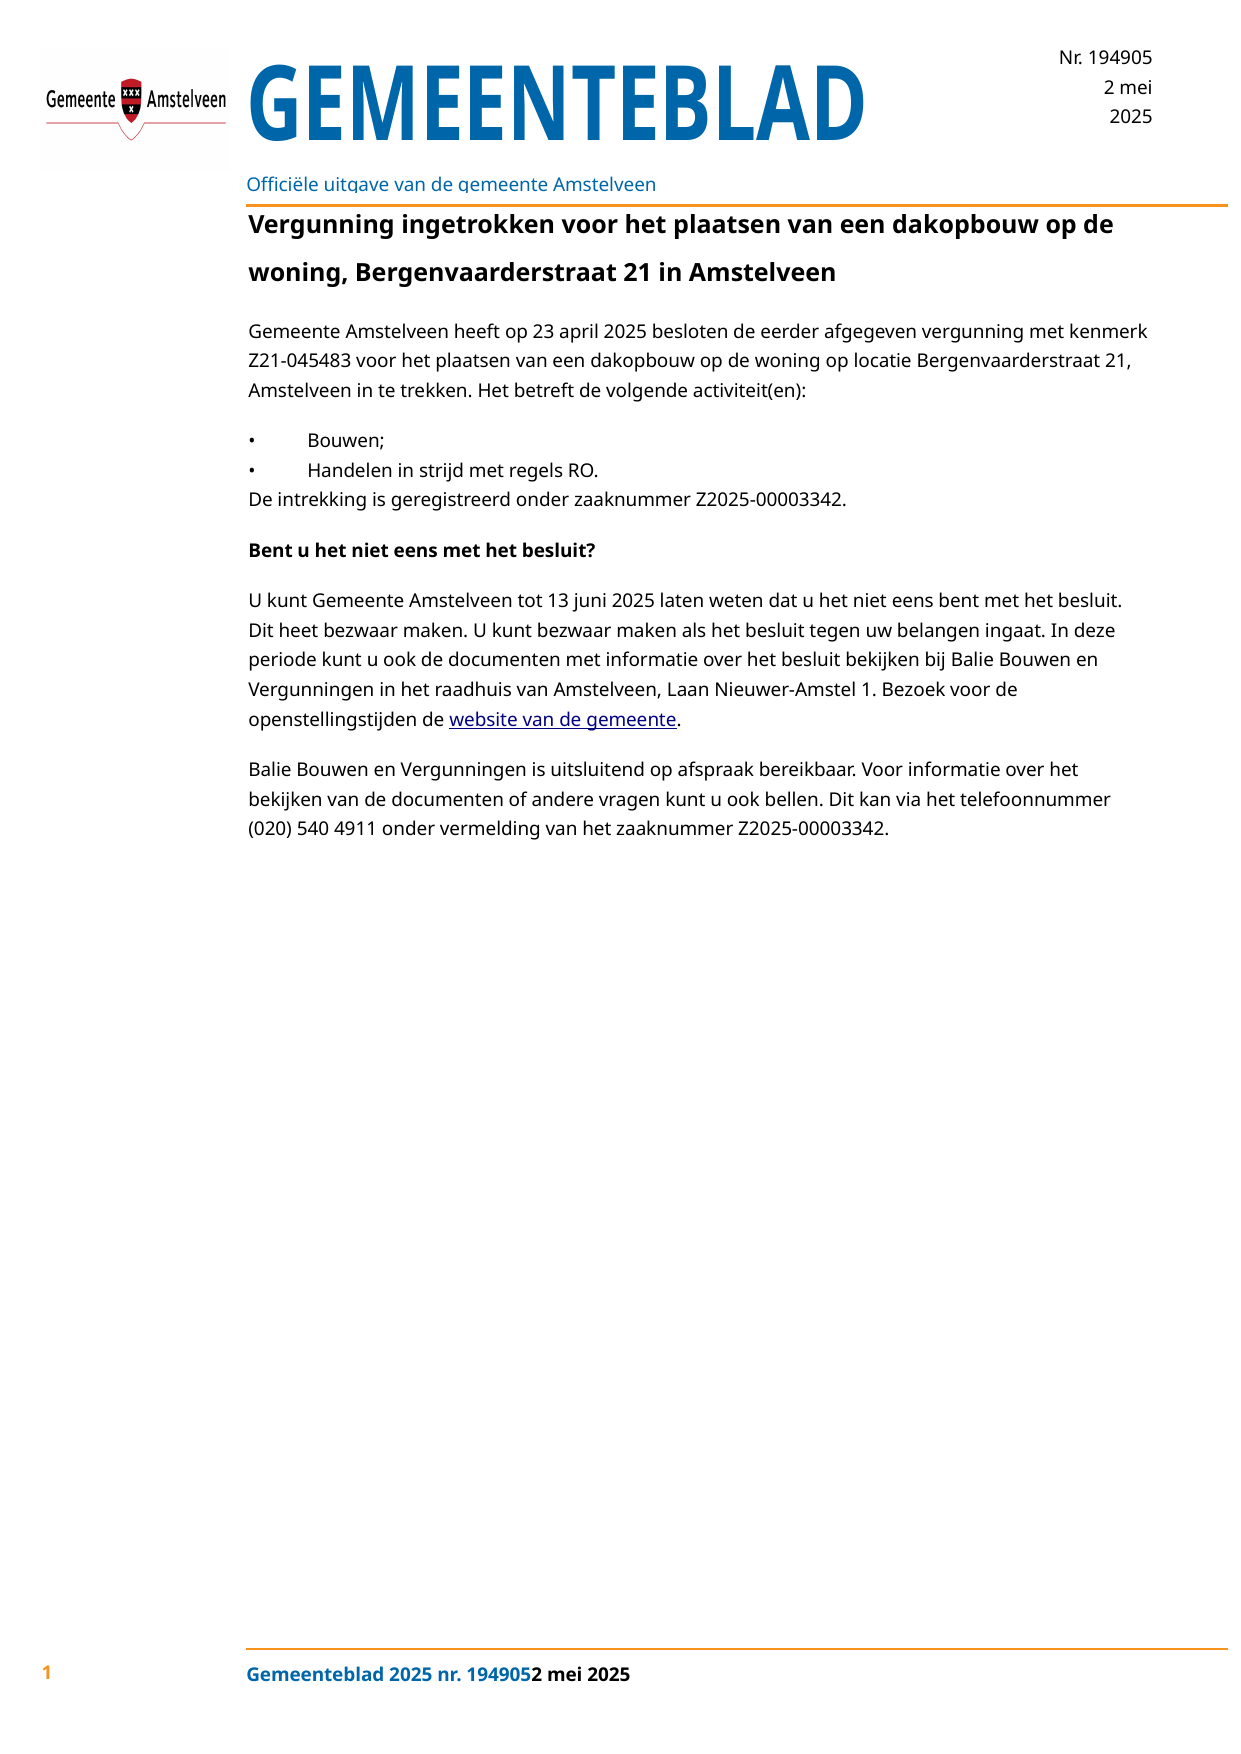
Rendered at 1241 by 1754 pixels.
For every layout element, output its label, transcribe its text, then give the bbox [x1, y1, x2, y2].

text De intrekking is geregistreerd onder zaaknummer Z2025-00003342. [248, 487, 1152, 512]
text Balie Bouwen en Vergunningen is uitsluitend op afspraak bereikbaar. Voor informatie over het bekijken van de documenten of andere vragen kunt u ook bellen. Dit kan via het telefoonnummer (020) 540 4911 onder vermelding van het zaaknummer Z2025-00003342. [248, 756, 1152, 841]
picture [41, 47, 231, 172]
list Bouwen; [248, 427, 1152, 453]
text Bent u het niet eens met het besluit? [248, 537, 1152, 563]
text Vergunning ingetrokken voor het plaatsen van een dakopbouw op de woning, Bergenvaarderstraat 21 in Amstelveen [248, 207, 1152, 288]
list Handelen in strijd met regels RO. [248, 457, 1152, 483]
text Gemeente Amstelveen heeft op 23 april 2025 besloten de eerder afgegeven vergunning met kenmerk Z21-045483 voor het plaatsen van een dakopbouw op de woning op locatie Bergenvaarderstraat 21, Amstelveen in te trekken. Het betreft de volgende activiteit(en): [248, 318, 1152, 403]
text U kunt Gemeente Amstelveen tot 13 juni 2025 laten weten dat u het niet eens bent met het besluit. Dit heet bezwaar maken. U kunt bezwaar maken als het besluit tegen uw belangen ingaat. In deze periode kunt u ook de documenten met informatie over het besluit bekijken bij Balie Bouwen en Vergunningen in het raadhuis van Amstelveen, Laan Nieuwer-Amstel 1. Bezoek voor de openstellingstijden de website van de gemeente. [248, 587, 1152, 732]
